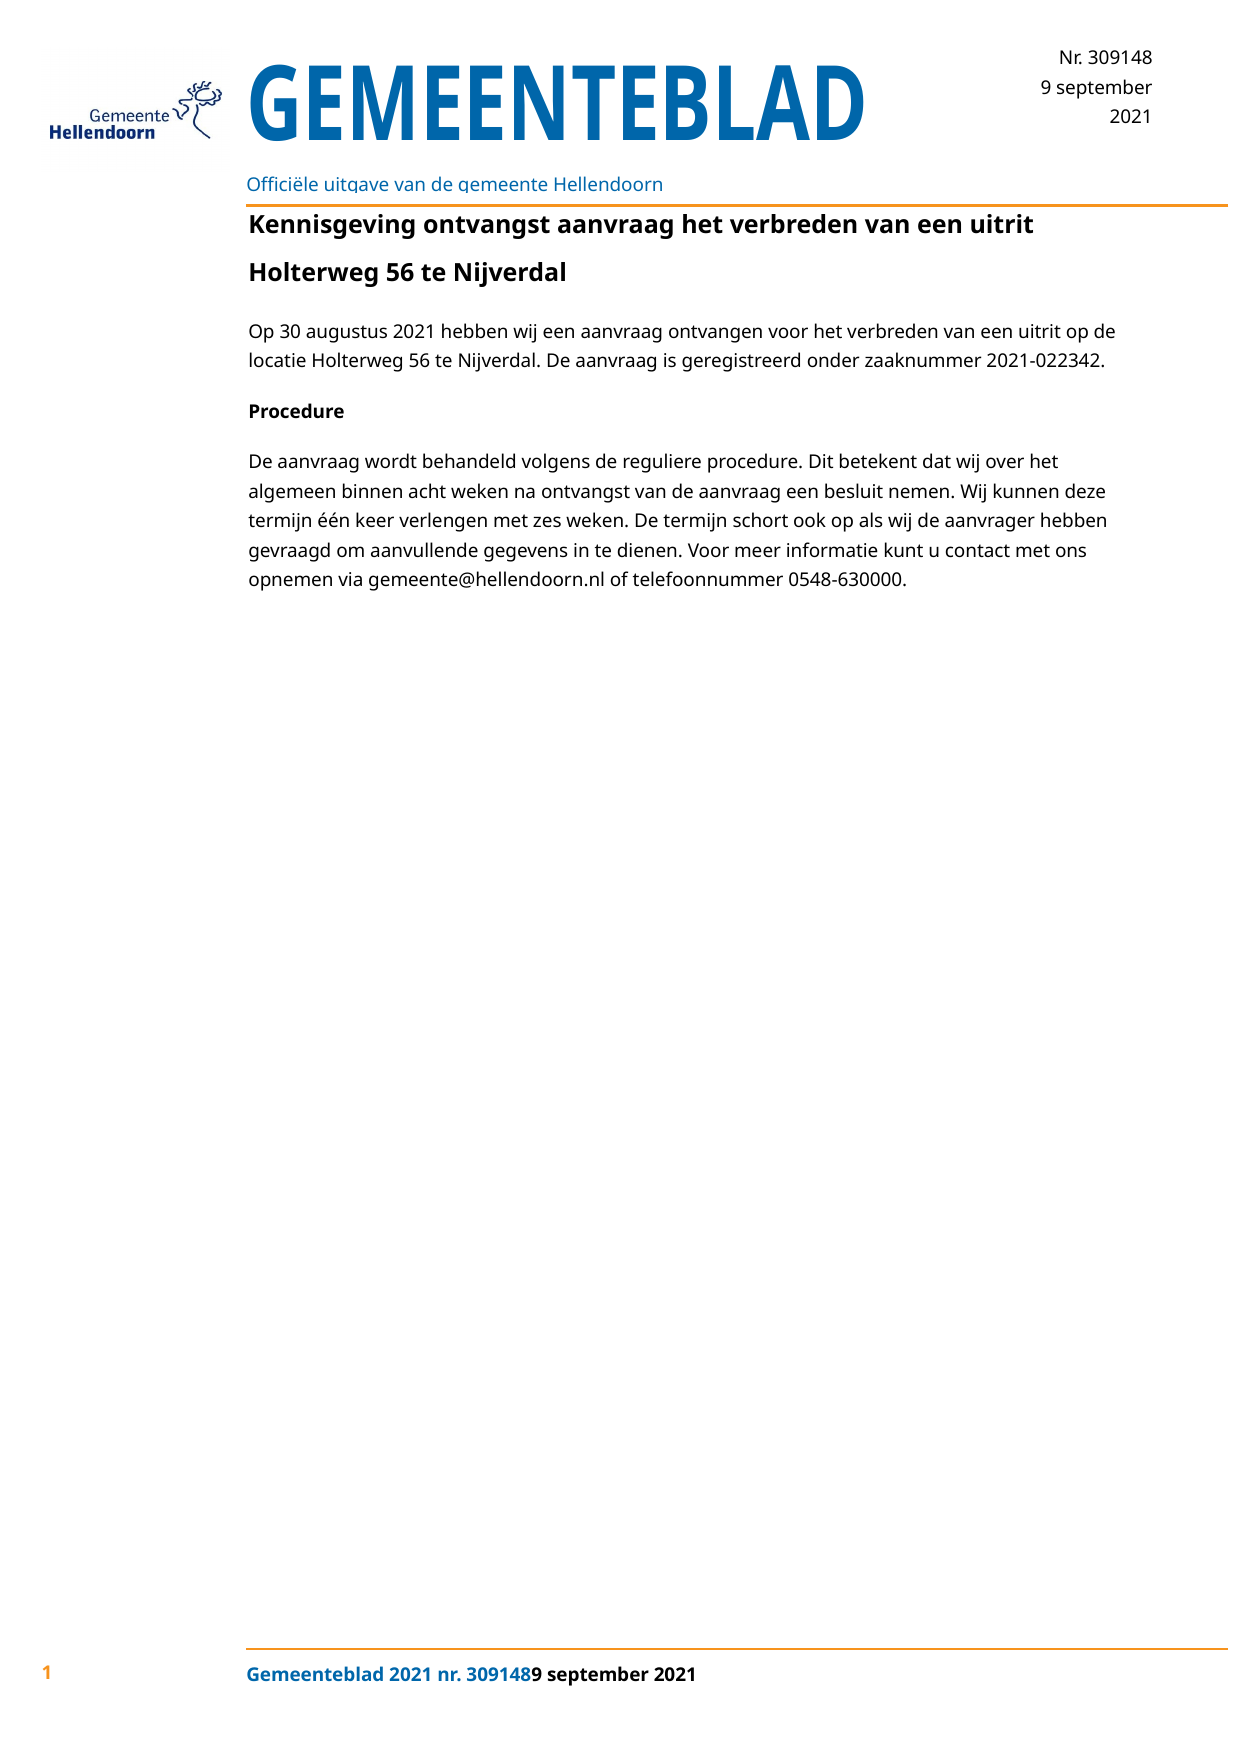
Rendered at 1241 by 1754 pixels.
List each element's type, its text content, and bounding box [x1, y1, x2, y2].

text Op 30 augustus 2021 hebben wij een aanvraag ontvangen voor het verbreden van een uitrit op de locatie Holterweg 56 te Nijverdal. De aanvraag is geregistreerd onder zaaknummer 2021-022342. [248, 318, 1152, 373]
text Procedure [248, 398, 1152, 424]
text Kennisgeving ontvangst aanvraag het verbreden van een uitrit Holterweg 56 te Nijverdal [248, 207, 1152, 288]
picture [41, 47, 231, 172]
text De aanvraag wordt behandeld volgens de reguliere procedure. Dit betekent dat wij over het algemeen binnen acht weken na ontvangst van de aanvraag een besluit nemen. Wij kunnen deze termijn één keer verlengen met zes weken. De termijn schort ook op als wij de aanvrager hebben gevraagd om aanvullende gegevens in te dienen. Voor meer informatie kunt u contact met ons opnemen via gemeente@hellendoorn.nl of telefoonnummer 0548-630000. [248, 448, 1152, 592]
